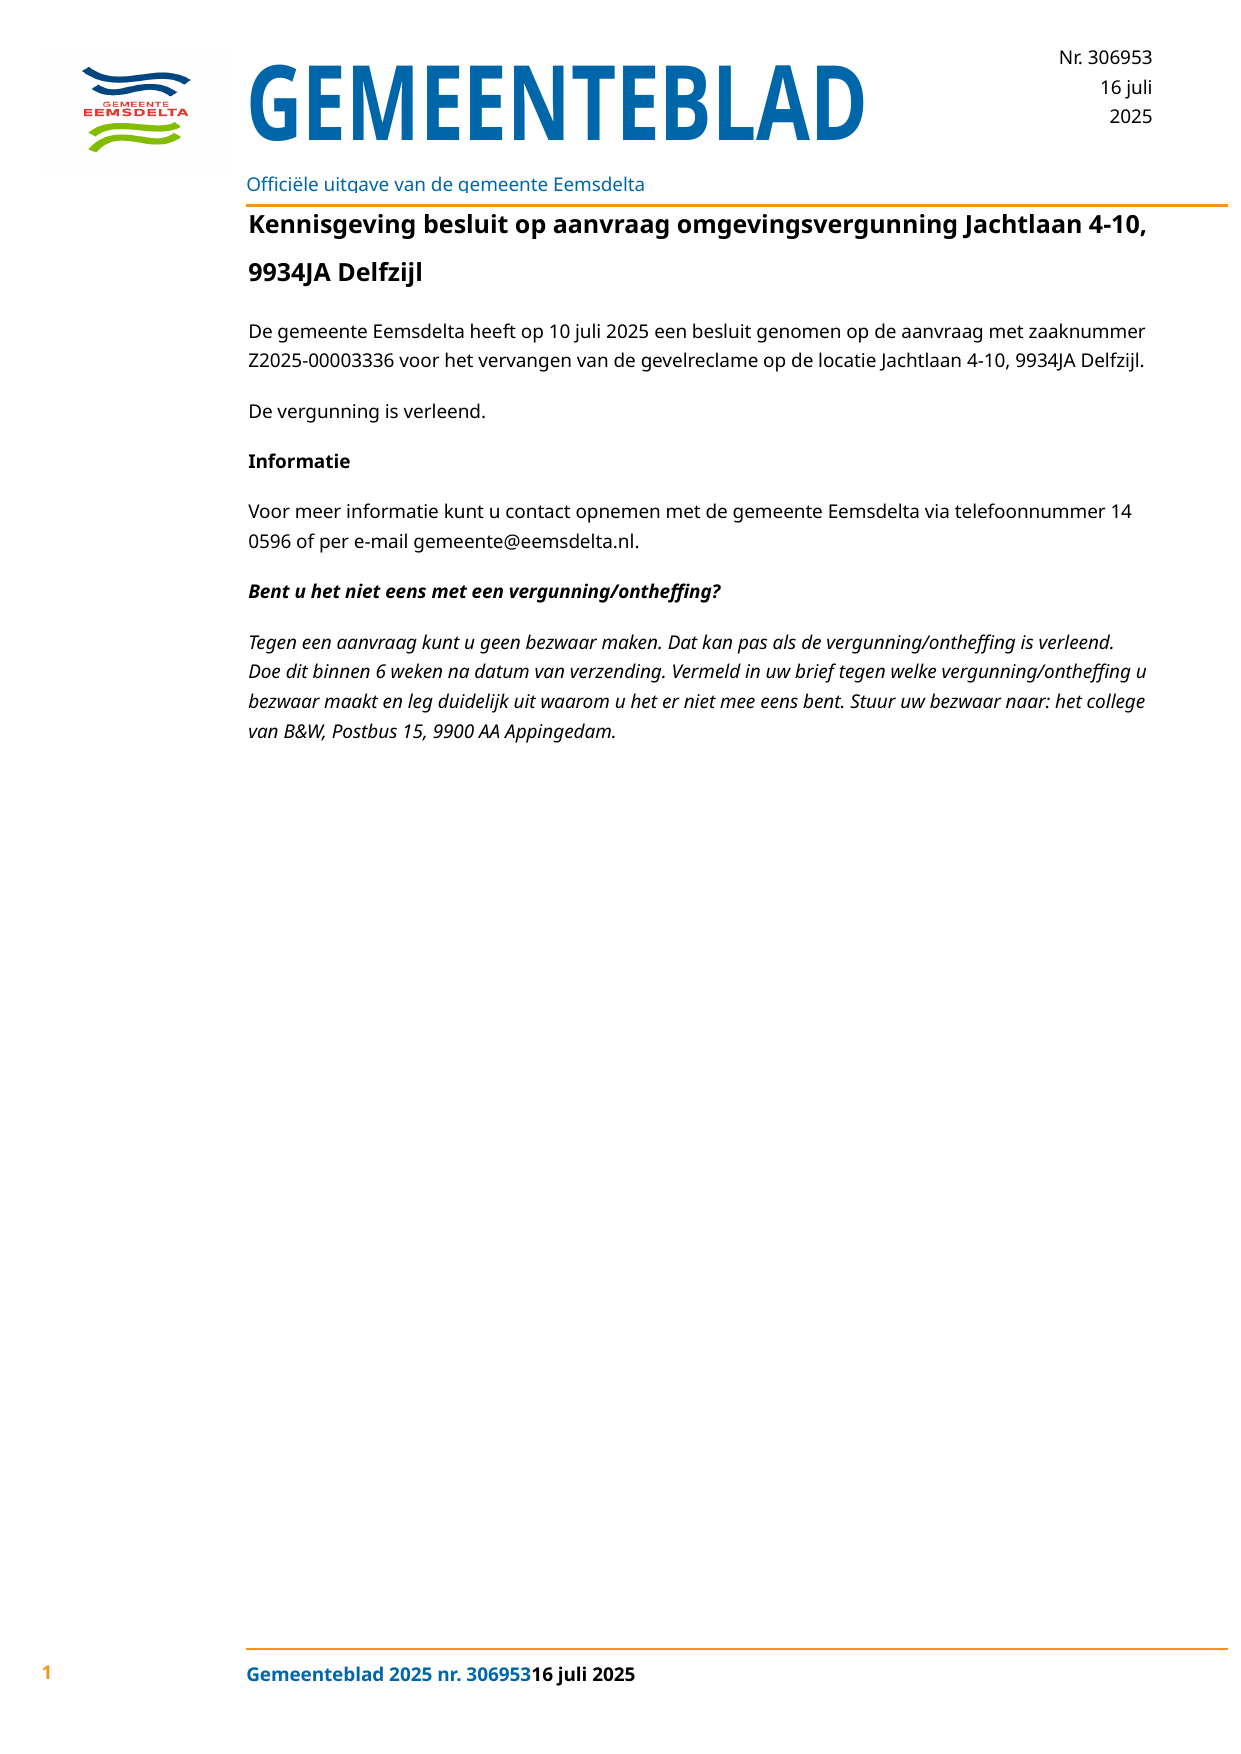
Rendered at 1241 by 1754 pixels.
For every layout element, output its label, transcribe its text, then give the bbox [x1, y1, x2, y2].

text De vergunning is verleend. [248, 398, 1152, 424]
text Tegen een aanvraag kunt u geen bezwaar maken. Dat kan pas als de vergunning/ontheffing is verleend. Doe dit binnen 6 weken na datum van verzending. Vermeld in uw brief tegen welke vergunning/ontheffing u bezwaar maakt en leg duidelijk uit waarom u het er niet mee eens bent. Stuur uw bezwaar naar: het college van B&W, Postbus 15, 9900 AA Appingedam. [248, 629, 1152, 744]
text De gemeente Eemsdelta heeft op 10 juli 2025 een besluit genomen op de aanvraag met zaaknummer Z2025-00003336 voor het vervangen van de gevelreclame op de locatie Jachtlaan 4-10, 9934JA Delfzijl. [248, 318, 1152, 373]
text Bent u het niet eens met een vergunning/ontheffing? [248, 579, 1152, 604]
picture [41, 47, 231, 172]
text Informatie [248, 448, 1152, 474]
text Voor meer informatie kunt u contact opnemen met de gemeente Eemsdelta via telefoonnummer 14 0596 of per e-mail gemeente@eemsdelta.nl. [248, 499, 1152, 554]
text Kennisgeving besluit op aanvraag omgevingsvergunning Jachtlaan 4-10, 9934JA Delfzijl [248, 207, 1152, 288]
